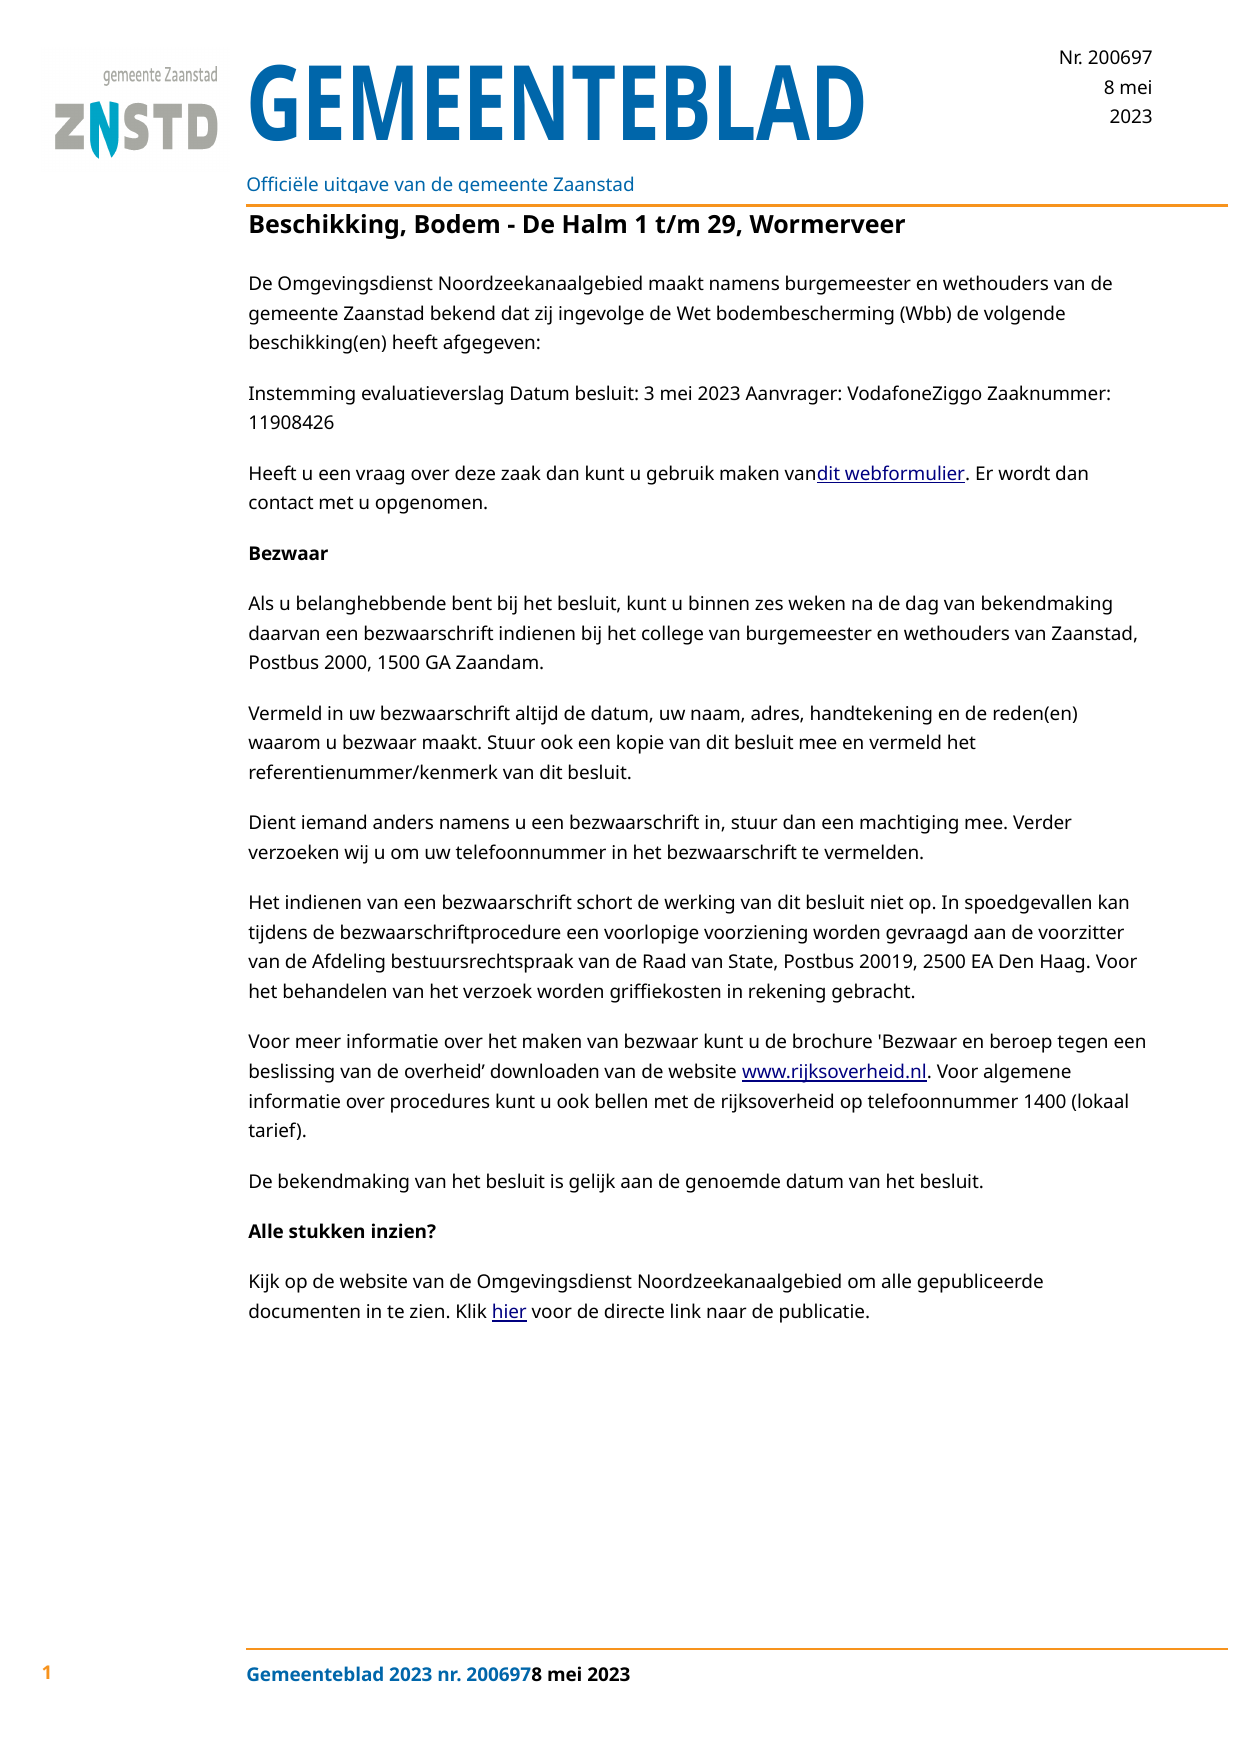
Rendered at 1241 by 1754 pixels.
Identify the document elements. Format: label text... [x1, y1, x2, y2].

text Bezwaar [248, 540, 1152, 566]
text Voor meer informatie over het maken van bezwaar kunt u de brochure 'Bezwaar en beroep tegen een beslissing van de overheid’ downloaden van de website www.rijksoverheid.nl. Voor algemene informatie over procedures kunt u ook bellen met de rijksoverheid op telefoonnummer 1400 (lokaal tarief). [248, 1029, 1152, 1143]
text Instemming evaluatieverslag Datum besluit: 3 mei 2023 Aanvrager: VodafoneZiggo Zaaknummer: 11908426 [248, 380, 1152, 435]
text Alle stukken inzien? [248, 1218, 1152, 1244]
text De Omgevingsdienst Noordzeekanaalgebied maakt namens burgemeester en wethouders van de gemeente Zaanstad bekend dat zij ingevolge de Wet bodembescherming (Wbb) de volgende beschikking(en) heeft afgegeven: [248, 270, 1152, 355]
picture [41, 47, 231, 172]
text Dient iemand anders namens u een bezwaarschrift in, stuur dan een machtiging mee. Verder verzoeken wij u om uw telefoonnummer in het bezwaarschrift te vermelden. [248, 809, 1152, 865]
text Vermeld in uw bezwaarschrift altijd de datum, uw naam, adres, handtekening en de reden(en) waarom u bezwaar maakt. Stuur ook een kopie van dit besluit mee en vermeld het referentienummer/kenmerk van dit besluit. [248, 700, 1152, 785]
text De bekendmaking van het besluit is gelijk aan de genoemde datum van het besluit. [248, 1168, 1152, 1193]
text Het indienen van een bezwaarschrift schort de werking van dit besluit niet op. In spoedgevallen kan tijdens de bezwaarschriftprocedure een voorlopige voorziening worden gevraagd aan de voorzitter van de Afdeling bestuursrechtspraak van de Raad van State, Postbus 20019, 2500 EA Den Haag. Voor het behandelen van het verzoek worden griffiekosten in rekening gebracht. [248, 889, 1152, 1004]
text Beschikking, Bodem - De Halm 1 t/m 29, Wormerveer [248, 207, 1152, 241]
text Kijk op de website van de Omgevingsdienst Noordzeekanaalgebied om alle gepubliceerde documenten in te zien. Klik hier voor de directe link naar de publicatie. [248, 1269, 1152, 1324]
text Als u belanghebbende bent bij het besluit, kunt u binnen zes weken na de dag van bekendmaking daarvan een bezwaarschrift indienen bij het college van burgemeester en wethouders van Zaanstad, Postbus 2000, 1500 GA Zaandam. [248, 590, 1152, 675]
text Heeft u een vraag over deze zaak dan kunt u gebruik maken vandit webformulier. Er wordt dan contact met u opgenomen. [248, 460, 1152, 515]
